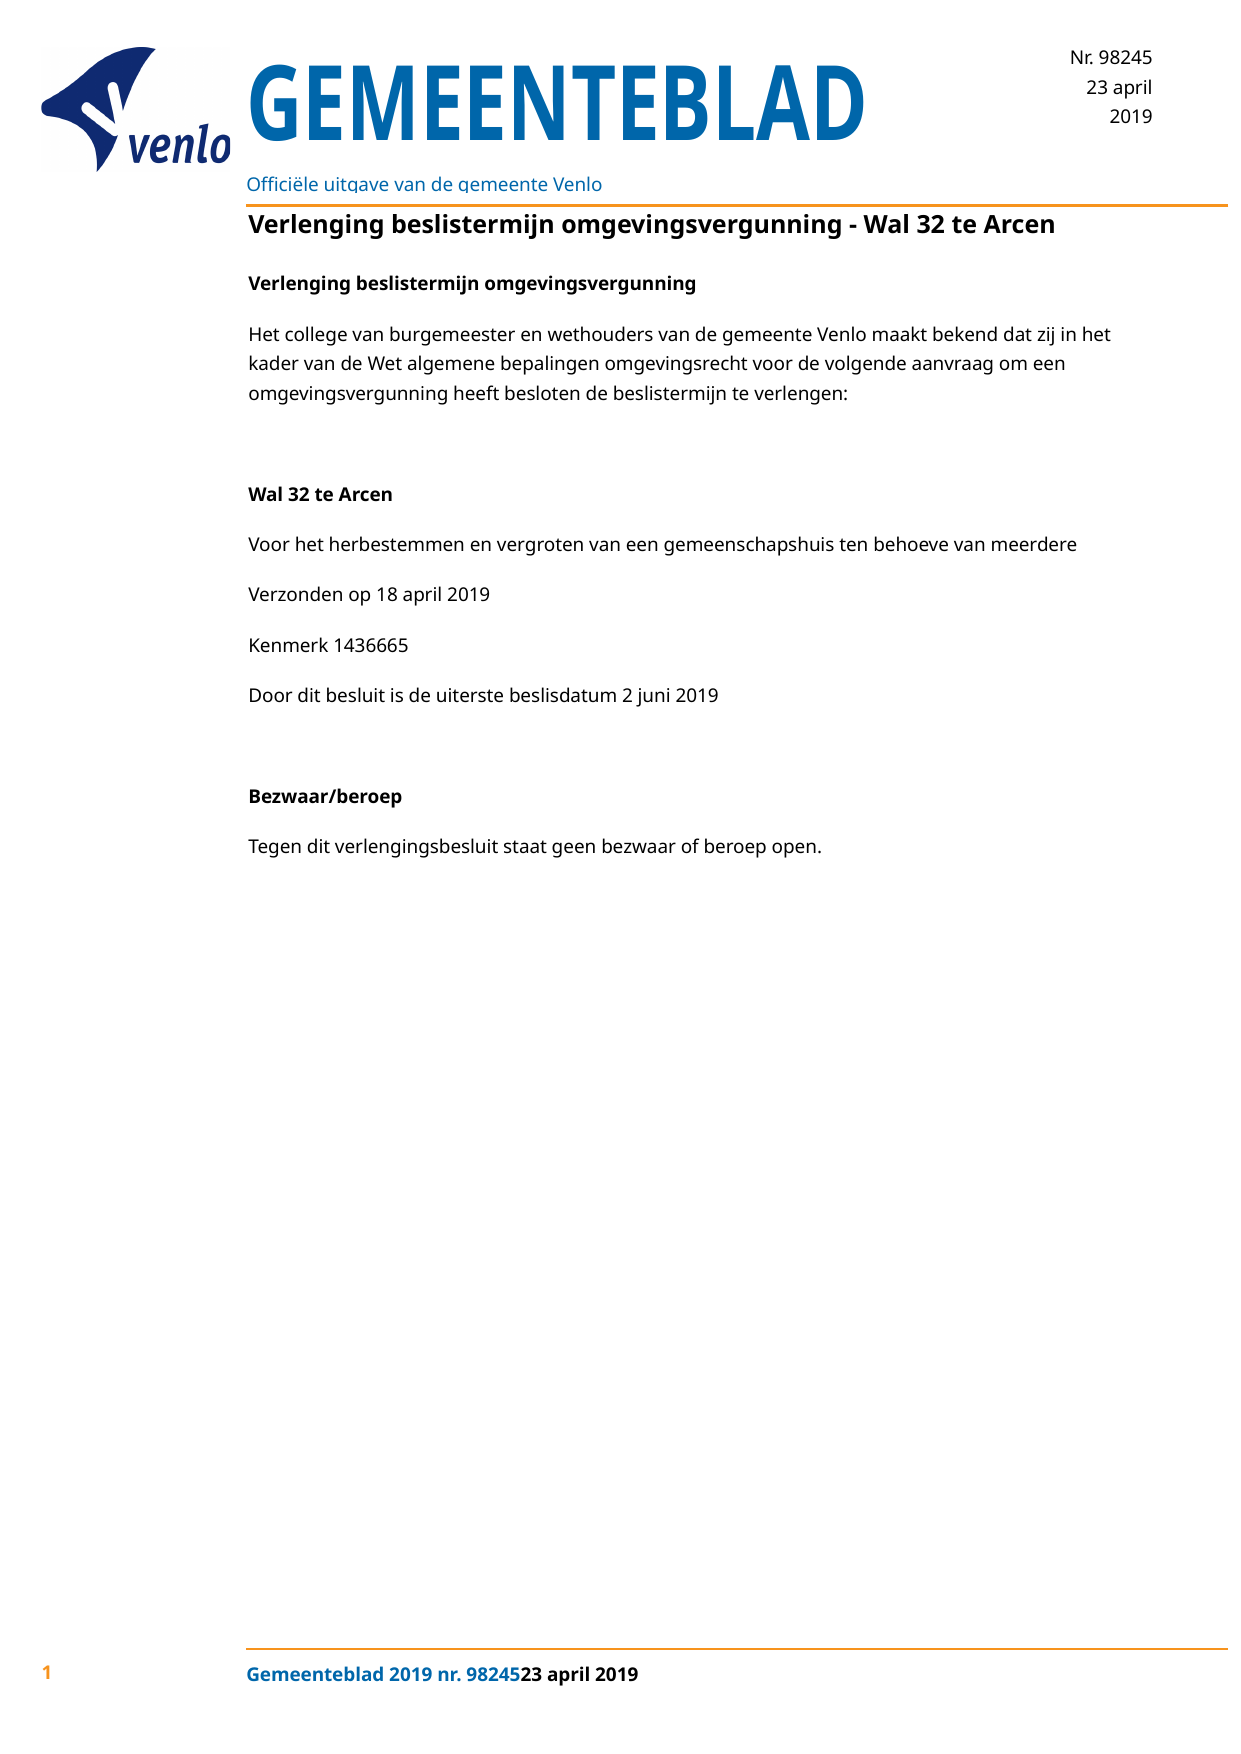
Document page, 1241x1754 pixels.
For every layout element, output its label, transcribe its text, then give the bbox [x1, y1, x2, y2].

text Verlenging beslistermijn omgevingsvergunning - Wal 32 te Arcen [248, 207, 1152, 241]
text Verlenging beslistermijn omgevingsvergunning [248, 270, 1152, 296]
text Kenmerk 1436665 [248, 632, 1152, 658]
text Wal 32 te Arcen [248, 481, 1152, 506]
picture [41, 47, 231, 172]
text Verzonden op 18 april 2019 [248, 582, 1152, 607]
text Tegen dit verlengingsbesluit staat geen bezwaar of beroep open. [248, 834, 1152, 859]
text Voor het herbestemmen en vergroten van een gemeenschapshuis ten behoeve van meerdere [248, 531, 1152, 557]
text Het college van burgemeester en wethouders van de gemeente Venlo maakt bekend dat zij in het kader van de Wet algemene bepalingen omgevingsrecht voor de volgende aanvraag om een omgevingsvergunning heeft besloten de beslistermijn te verlengen: [248, 321, 1152, 406]
text Bezwaar/beroep [248, 783, 1152, 809]
text Door dit besluit is de uiterste beslisdatum 2 juni 2019 [248, 682, 1152, 708]
